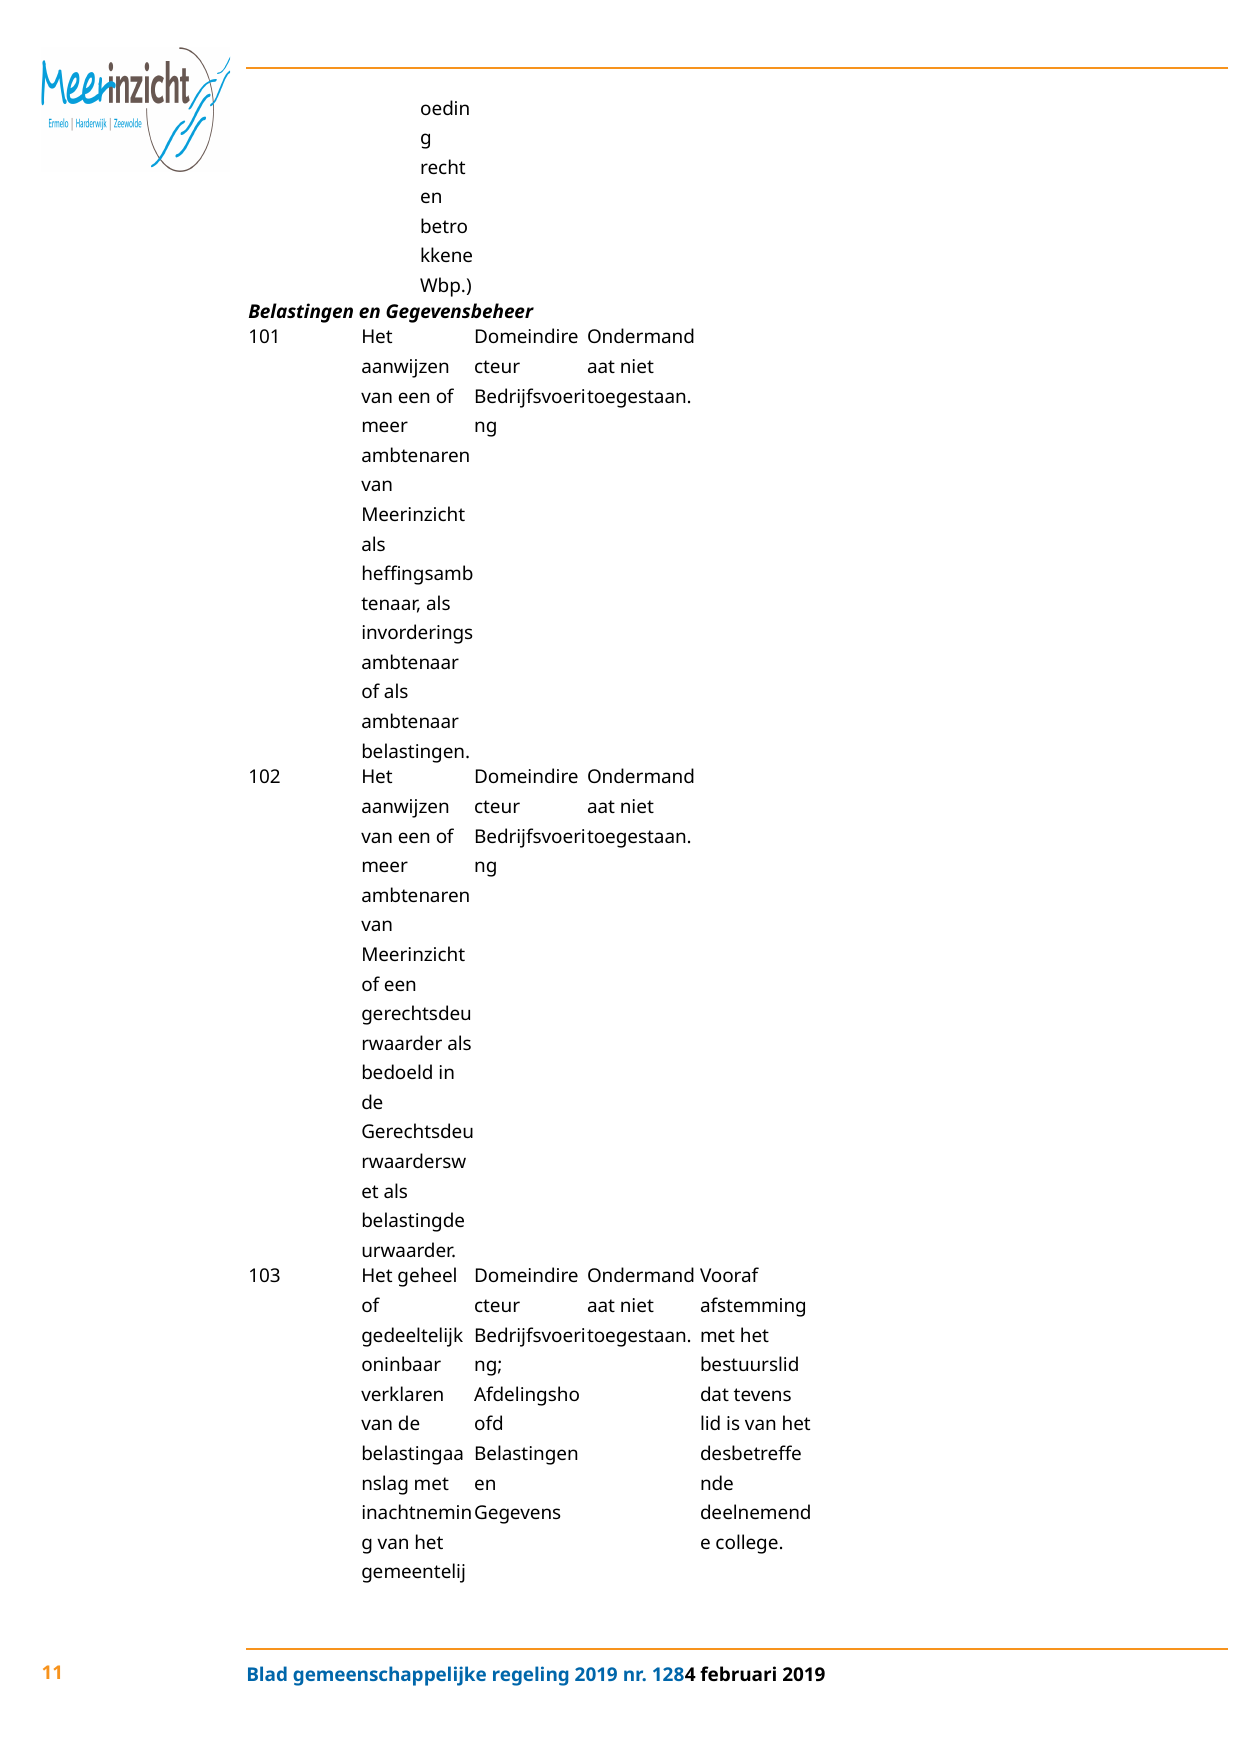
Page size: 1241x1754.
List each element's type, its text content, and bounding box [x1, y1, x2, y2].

table_cell 103 [248, 1263, 361, 1584]
table_cell [248, 95, 361, 298]
table_cell [700, 324, 813, 764]
table_cell [587, 95, 700, 298]
table_cell [474, 95, 587, 298]
table_cell 101 [248, 324, 361, 764]
table_cell Domeindirecteur Bedrijfsvoering [474, 764, 587, 1263]
table_cell Ondermandaat niet toegestaan. [587, 1263, 700, 1584]
table_cell Ondermandaat niet toegestaan. [587, 324, 700, 764]
table_cell Ondermandaat niet toegestaan. [587, 764, 700, 1263]
table_cell Domeindirecteur Bedrijfsvoering; Afdelingshoofd Belastingen en Gegevens [474, 1263, 587, 1584]
table_cell [700, 764, 813, 1263]
table_cell Het geheel of gedeeltelijk oninbaar verklaren van de belastingaanslag met inachtneming van het gemeentelij [361, 1263, 474, 1584]
table_cell Belastingen en Gegevensbeheer [248, 298, 813, 324]
table_cell Vooraf afstemming met het bestuurslid dat tevens lid is van het desbetreffende deelnemende college. [700, 1263, 813, 1584]
table_cell Het aanwijzen van een of meer ambtenaren van Meerinzicht als heffingsambtenaar, als invorderingsambtenaar of als ambtenaar belastingen. [361, 324, 474, 764]
picture [41, 47, 231, 172]
table_cell [700, 95, 813, 298]
table_cell oeding rechten betrokkene Wbp.) [361, 95, 474, 298]
table_cell Het aanwijzen van een of meer ambtenaren van Meerinzicht of een gerechtsdeurwaarder als bedoeld in de Gerechtsdeurwaarderswet als belastingdeurwaarder. [361, 764, 474, 1263]
table_cell Domeindirecteur Bedrijfsvoering [474, 324, 587, 764]
table_cell 102 [248, 764, 361, 1263]
